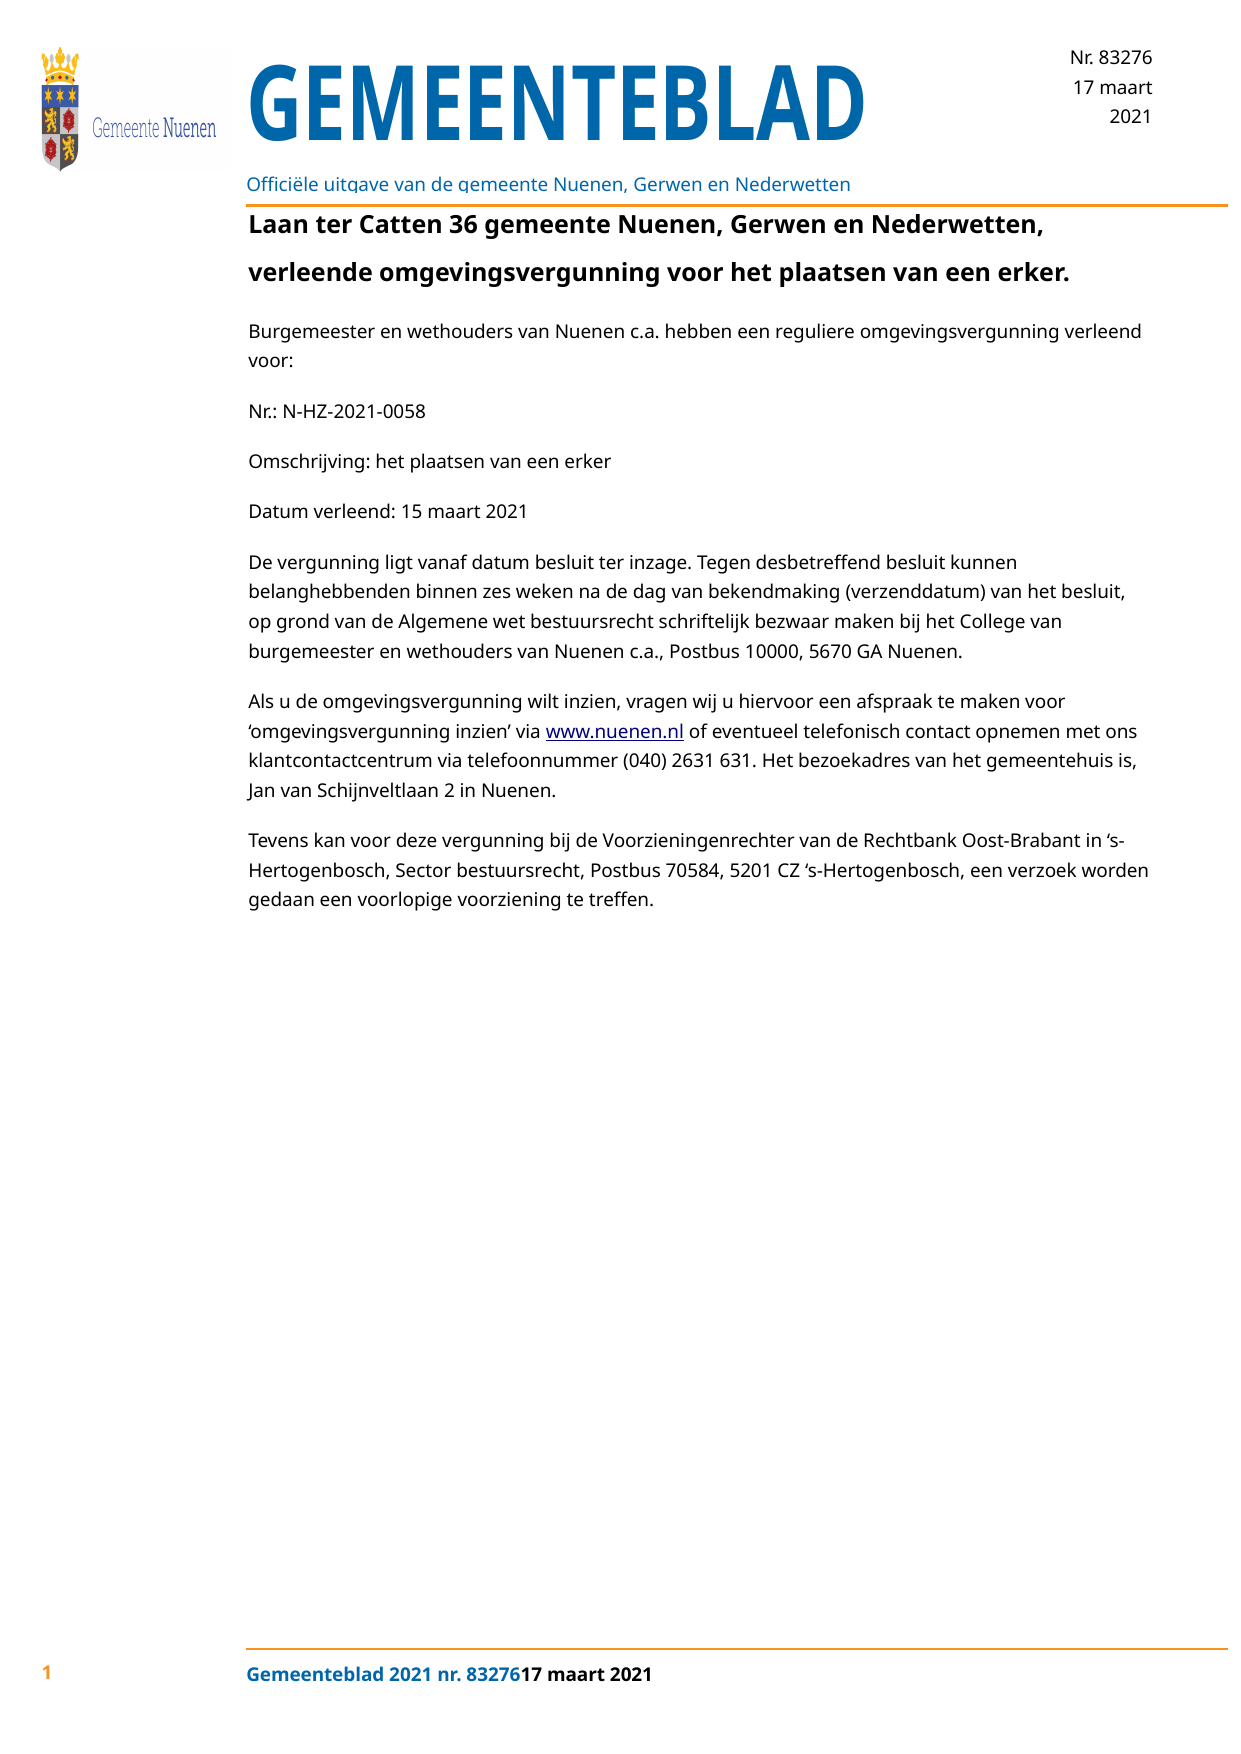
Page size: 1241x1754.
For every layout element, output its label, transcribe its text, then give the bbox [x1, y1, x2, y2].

text Laan ter Catten 36 gemeente Nuenen, Gerwen en Nederwetten, verleende omgevingsvergunning voor het plaatsen van een erker. [248, 207, 1152, 288]
text Omschrijving: het plaatsen van een erker [248, 448, 1152, 474]
picture [41, 47, 231, 172]
text Tevens kan voor deze vergunning bij de Voorzieningenrechter van de Rechtbank Oost-Brabant in ‘s-Hertogenbosch, Sector bestuursrecht, Postbus 70584, 5201 CZ ‘s-Hertogenbosch, een verzoek worden gedaan een voorlopige voorziening te treffen. [248, 827, 1152, 912]
text Burgemeester en wethouders van Nuenen c.a. hebben een reguliere omgevingsvergunning verleend voor: [248, 318, 1152, 373]
text Datum verleend: 15 maart 2021 [248, 499, 1152, 524]
text Nr.: N-HZ-2021-0058 [248, 398, 1152, 424]
text De vergunning ligt vanaf datum besluit ter inzage. Tegen desbetreffend besluit kunnen belanghebbenden binnen zes weken na de dag van bekendmaking (verzenddatum) van het besluit, op grond van de Algemene wet bestuursrecht schriftelijk bezwaar maken bij het College van burgemeester en wethouders van Nuenen c.a., Postbus 10000, 5670 GA Nuenen. [248, 549, 1152, 664]
text Als u de omgevingsvergunning wilt inzien, vragen wij u hiervoor een afspraak te maken voor ‘omgevingsvergunning inzien’ via www.nuenen.nl of eventueel telefonisch contact opnemen met ons klantcontactcentrum via telefoonnummer (040) 2631 631. Het bezoekadres van het gemeentehuis is, Jan van Schijnveltlaan 2 in Nuenen. [248, 688, 1152, 803]
